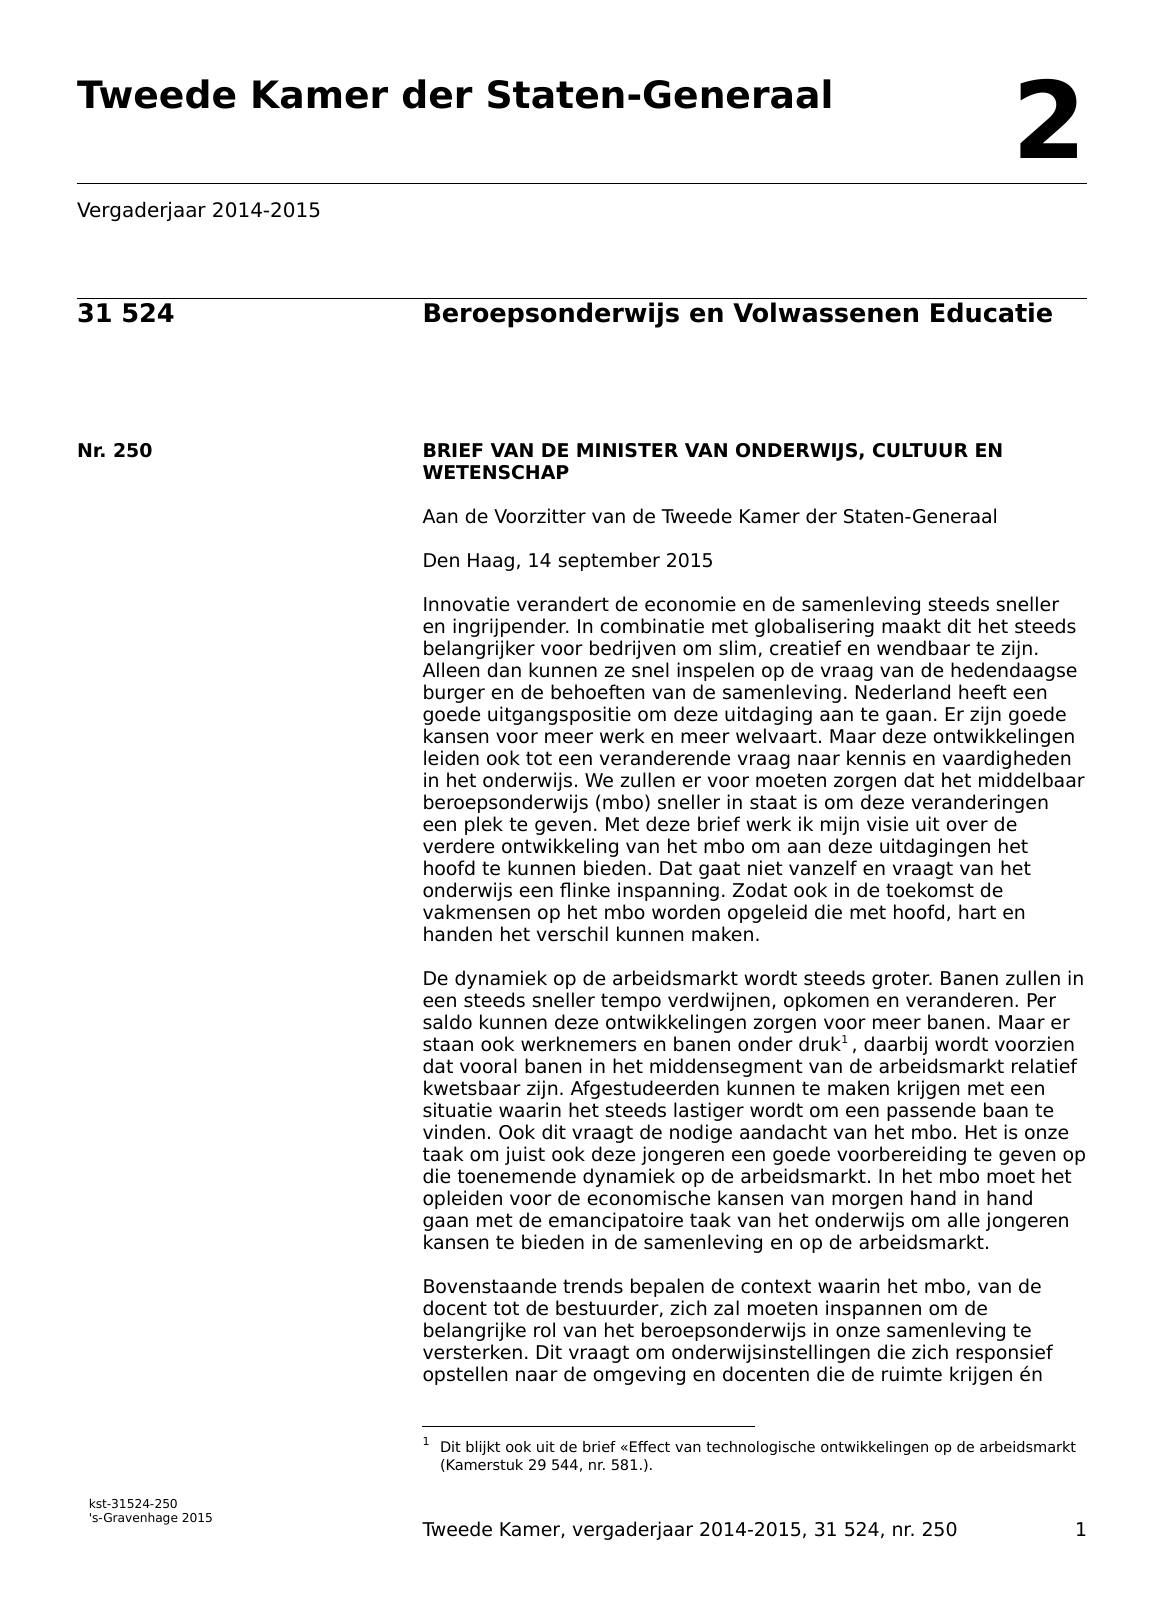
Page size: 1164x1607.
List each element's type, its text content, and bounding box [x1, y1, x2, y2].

subtitle 31 524 Beroepsonderwijs en Volwassenen Educatie [77, 299, 1087, 329]
text Innovatie verandert de economie en de samenleving steeds sneller en ingrijpender. In combinatie met globalisering maakt dit het steeds belangrijker voor bedrijven om slim, creatief en wendbaar te zijn. Alleen dan kunnen ze snel inspelen op de vraag van de hedendaagse burger en de behoeften van de samenleving. Nederland heeft een goede uitgangspositie om deze uitdaging aan te gaan. Er zijn goede kansen voor meer werk en meer welvaart. Maar deze ontwikkelingen leiden ook tot een veranderende vraag naar kennis en vaardigheden in het onderwijs. We zullen er voor moeten zorgen dat het middelbaar beroepsonderwijs (mbo) sneller in staat is om deze veranderingen een plek te geven. Met deze brief werk ik mijn visie uit over de verdere ontwikkeling van het mbo om aan deze uitdagingen het hoofd te kunnen bieden. Dat gaat niet vanzelf en vraagt van het onderwijs een flinke inspanning. Zodat ook in de toekomst de vakmensen op het mbo worden opgeleid die met hoofd, hart en handen het verschil kunnen maken. [422, 594, 1087, 946]
subtitle Nr. 250 BRIEF VAN DE MINISTER VAN ONDERWIJS, CULTUUR EN WETENSCHAP [77, 440, 1087, 484]
table_header 2 [886, 59, 1087, 183]
text kst-31524-250 [88, 1497, 323, 1511]
table_cell Vergaderjaar 2014-2015 [77, 184, 1087, 298]
text Bovenstaande trends bepalen de context waarin het mbo, van de docent tot de bestuurder, zich zal moeten inspannen om de belangrijke rol van het beroepsonderwijs in onze samenleving te versterken. Dit vraagt om onderwijsinstellingen die zich responsief opstellen naar de omgeving en docenten die de ruimte krijgen én [422, 1276, 1087, 1386]
text De dynamiek op de arbeidsmarkt wordt steeds groter. Banen zullen in een steeds sneller tempo verdwijnen, opkomen en veranderen. Per saldo kunnen deze ontwikkelingen zorgen voor meer banen. Maar er staan ook werknemers en banen onder druk, daarbij wordt voorzien dat vooral banen in het middensegment van de arbeidsmarkt relatief kwetsbaar zijn. Afgestudeerden kunnen te maken krijgen met een situatie waarin het steeds lastiger wordt om een passende baan te vinden. Ook dit vraagt de nodige aandacht van het mbo. Het is onze taak om juist ook deze jongeren een goede voorbereiding te geven op die toenemende dynamiek op de arbeidsmarkt. In het mbo moet het opleiden voor de economische kansen van morgen hand in hand gaan met de emancipatoire taak van het onderwijs om alle jongeren kansen te bieden in de samenleving en op de arbeidsmarkt. [422, 968, 1087, 1254]
table_header Tweede Kamer der Staten-Generaal [77, 59, 886, 183]
text 's-Gravenhage 2015 [88, 1511, 323, 1525]
text Aan de Voorzitter van de Tweede Kamer der Staten-Generaal [422, 506, 1087, 528]
text Dit blijkt ook uit de brief «Effect van technologische ontwikkelingen op de arbeidsmarkt (Kamerstuk 29 544, nr. 581.). [422, 1435, 1087, 1474]
text Den Haag, 14 september 2015 [422, 550, 1087, 572]
